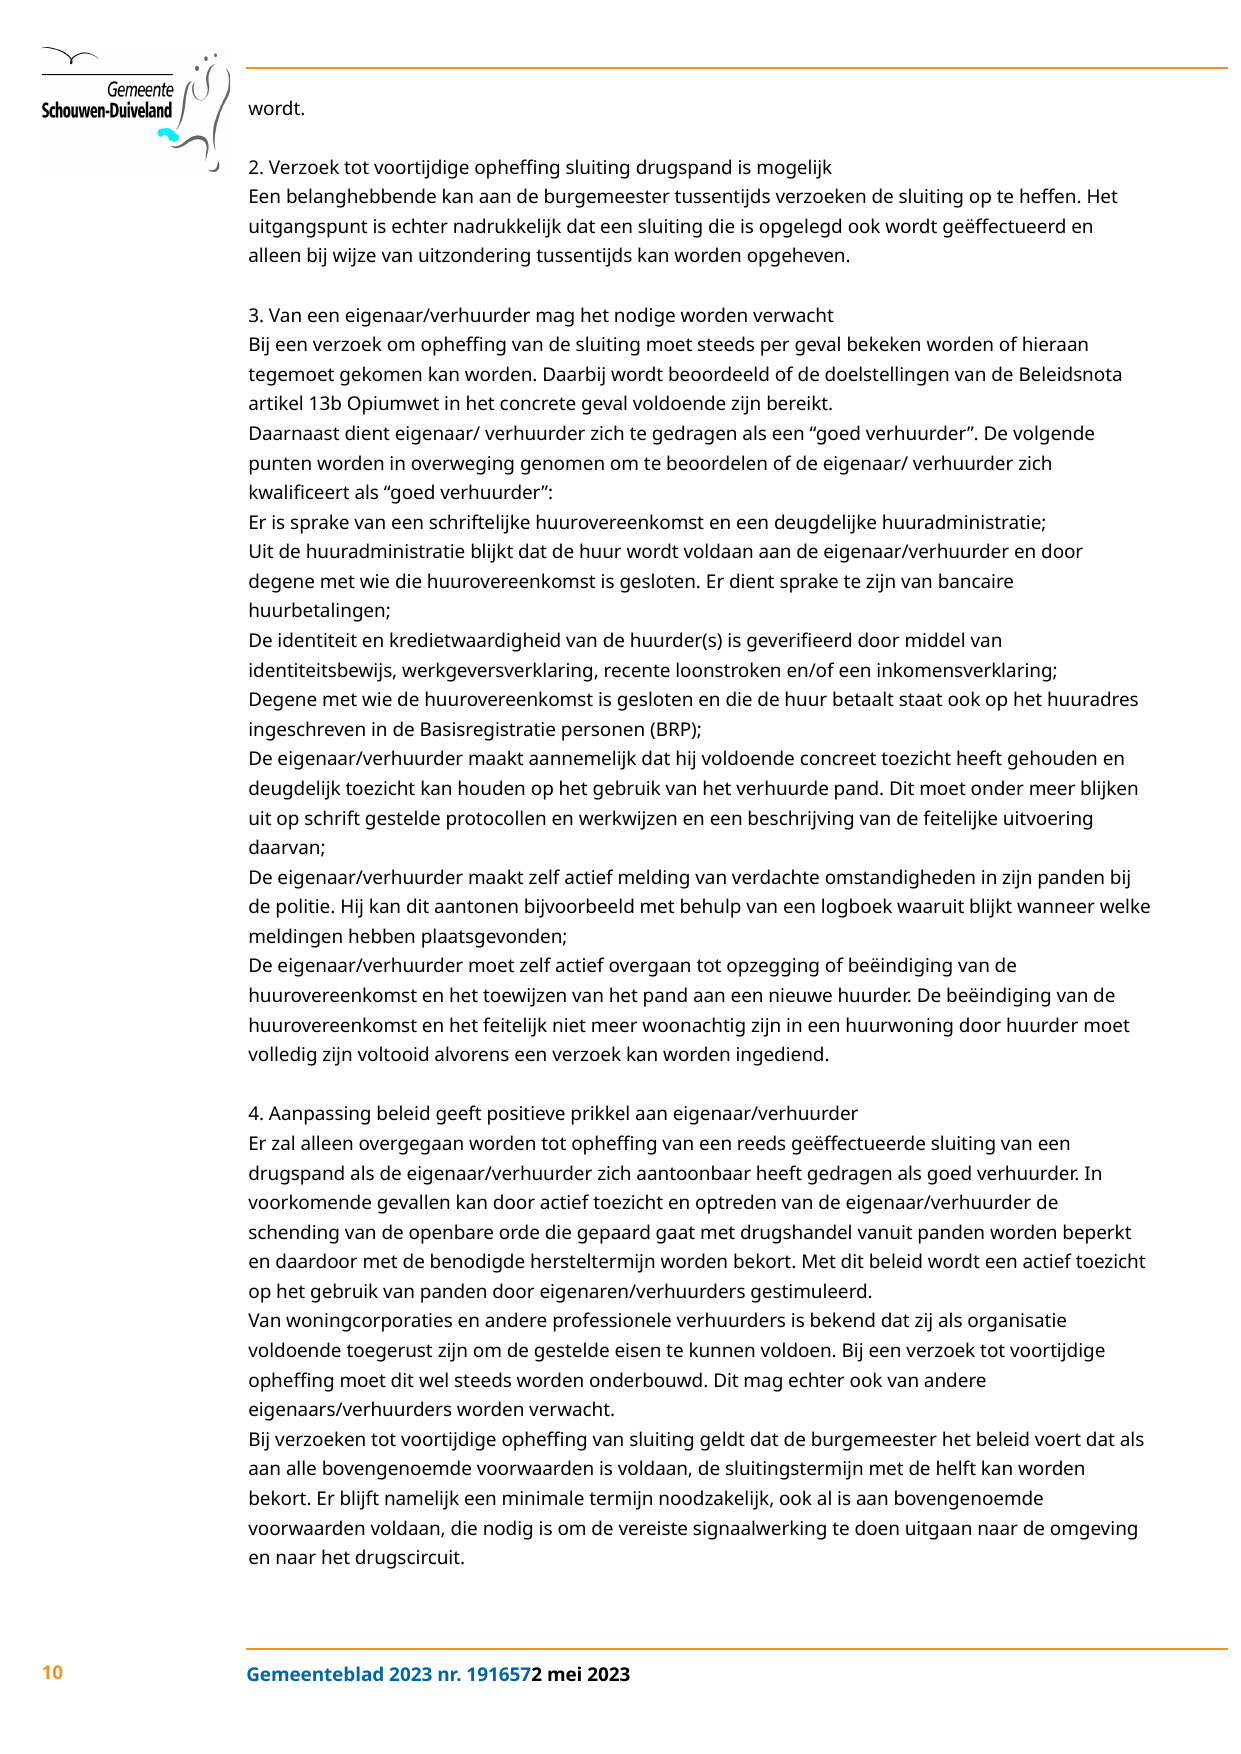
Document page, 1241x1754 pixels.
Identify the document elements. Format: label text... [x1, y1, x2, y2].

text De identiteit en kredietwaardigheid van de huurder(s) is geverifieerd door middel van identiteitsbewijs, werkgeversverklaring, recente loonstroken en/of een inkomensverklaring; [248, 627, 1152, 683]
text Een belanghebbende kan aan de burgemeester tussentijds verzoeken de sluiting op te heffen. Het uitgangspunt is echter nadrukkelijk dat een sluiting die is opgelegd ook wordt geëffectueerd en alleen bij wijze van uitzondering tussentijds kan worden opgeheven. [248, 183, 1152, 268]
text Er zal alleen overgegaan worden tot opheffing van een reeds geëffectueerde sluiting van een drugspand als de eigenaar/verhuurder zich aantoonbaar heeft gedragen als goed verhuurder. In voorkomende gevallen kan door actief toezicht en optreden van de eigenaar/verhuurder de schending van de openbare orde die gepaard gaat met drugshandel vanuit panden worden beperkt en daardoor met de benodigde hersteltermijn worden bekort. Met dit beleid wordt een actief toezicht op het gebruik van panden door eigenaren/verhuurders gestimuleerd. [248, 1130, 1152, 1304]
text De eigenaar/verhuurder maakt zelf actief melding van verdachte omstandigheden in zijn panden bij de politie. Hij kan dit aantonen bijvoorbeeld met behulp van een logboek waaruit blijkt wanneer welke meldingen hebben plaatsgevonden; [248, 864, 1152, 949]
text 2. Verzoek tot voortijdige opheffing sluiting drugspand is mogelijk [248, 154, 1152, 180]
text Uit de huuradministratie blijkt dat de huur wordt voldaan aan de eigenaar/verhuurder en door degene met wie die huurovereenkomst is gesloten. Er dient sprake te zijn van bancaire huurbetalingen; [248, 538, 1152, 623]
text 3. Van een eigenaar/verhuurder mag het nodige worden verwacht [248, 302, 1152, 328]
text De eigenaar/verhuurder maakt aannemelijk dat hij voldoende concreet toezicht heeft gehouden en deugdelijk toezicht kan houden op het gebruik van het verhuurde pand. Dit moet onder meer blijken uit op schrift gestelde protocollen en werkwijzen en een beschrijving van de feitelijke uitvoering daarvan; [248, 746, 1152, 860]
text Bij verzoeken tot voortijdige opheffing van sluiting geldt dat de burgemeester het beleid voert dat als aan alle bovengenoemde voorwaarden is voldaan, de sluitingstermijn met de helft kan worden bekort. Er blijft namelijk een minimale termijn noodzakelijk, ook al is aan bovengenoemde voorwaarden voldaan, die nodig is om de vereiste signaalwerking te doen uitgaan naar de omgeving en naar het drugscircuit. [248, 1426, 1152, 1570]
text Degene met wie de huurovereenkomst is gesloten en die de huur betaalt staat ook op het huuradres ingeschreven in de Basisregistratie personen (BRP); [248, 686, 1152, 742]
text Bij een verzoek om opheffing van de sluiting moet steeds per geval bekeken worden of hieraan tegemoet gekomen kan worden. Daarbij wordt beoordeeld of de doelstellingen van de Beleidsnota artikel 13b Opiumwet in het concrete geval voldoende zijn bereikt. [248, 331, 1152, 416]
text Van woningcorporaties en andere professionele verhuurders is bekend dat zij als organisatie voldoende toegerust zijn om de gestelde eisen te kunnen voldoen. Bij een verzoek tot voortijdige opheffing moet dit wel steeds worden onderbouwd. Dit mag echter ook van andere eigenaars/verhuurders worden verwacht. [248, 1308, 1152, 1422]
text Er is sprake van een schriftelijke huurovereenkomst en een deugdelijke huuradministratie; [248, 509, 1152, 535]
text Daarnaast dient eigenaar/ verhuurder zich te gedragen als een “goed verhuurder”. De volgende punten worden in overweging genomen om te beoordelen of de eigenaar/ verhuurder zich kwalificeert als “goed verhuurder”: [248, 420, 1152, 505]
text 4. Aanpassing beleid geeft positieve prikkel aan eigenaar/verhuurder [248, 1101, 1152, 1126]
text wordt. [248, 95, 1152, 121]
picture [41, 47, 231, 172]
text De eigenaar/verhuurder moet zelf actief overgaan tot opzegging of beëindiging van de huurovereenkomst en het toewijzen van het pand aan een nieuwe huurder. De beëindiging van de huurovereenkomst en het feitelijk niet meer woonachtig zijn in een huurwoning door huurder moet volledig zijn voltooid alvorens een verzoek kan worden ingediend. [248, 953, 1152, 1067]
